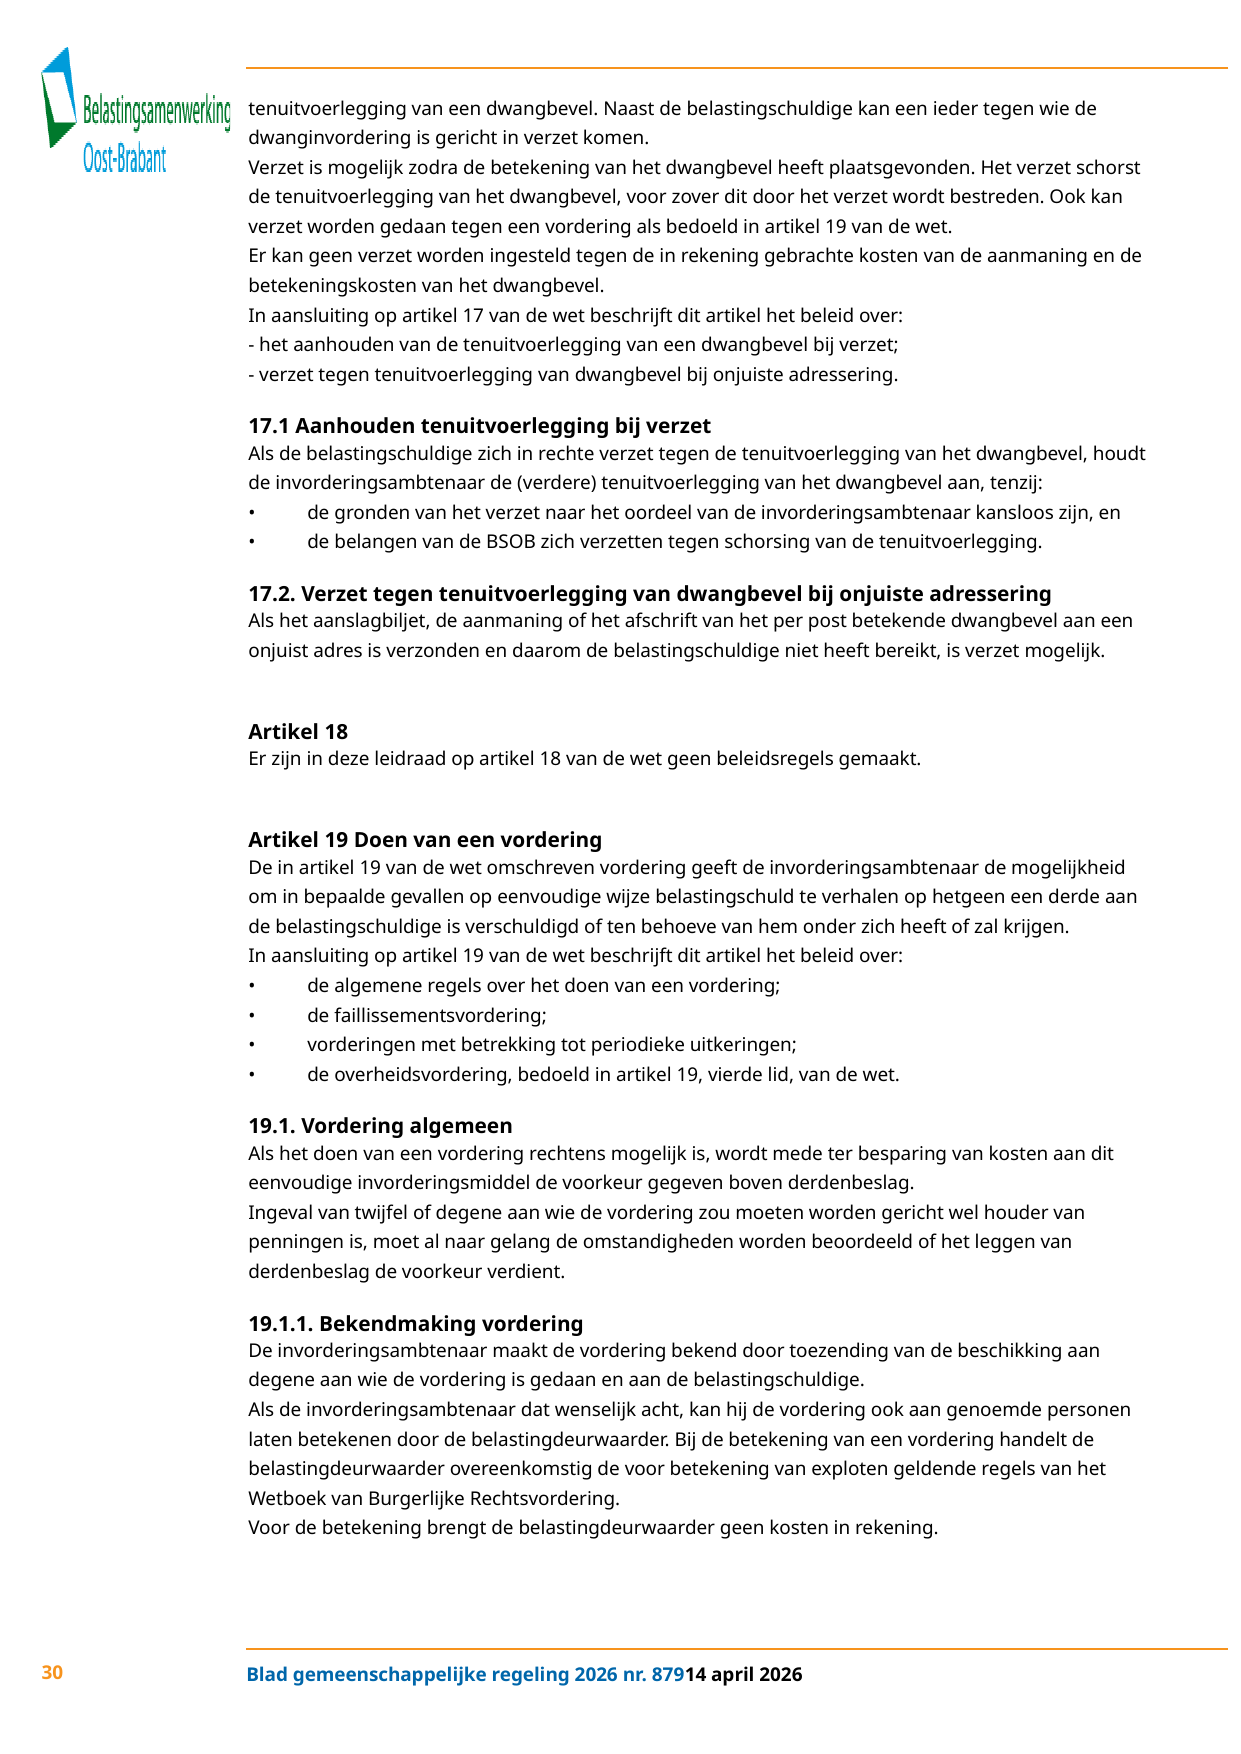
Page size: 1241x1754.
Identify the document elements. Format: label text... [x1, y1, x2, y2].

text In aansluiting op artikel 19 van de wet beschrijft dit artikel het beleid over: [248, 943, 1152, 968]
picture [41, 47, 231, 172]
text Voor de betekening brengt de belastingdeurwaarder geen kosten in rekening. [248, 1514, 1152, 1540]
list de overheidsvordering, bedoeld in artikel 19, vierde lid, van de wet. [248, 1061, 1152, 1087]
picture [86, 146, 91, 169]
text Als de invorderingsambtenaar dat wenselijk acht, kan hij de vordering ook aan genoemde personen laten betekenen door de belastingdeurwaarder. Bij de betekening van een vordering handelt de belastingdeurwaarder overeenkomstig de voor betekening van exploten geldende regels van het Wetboek van Burgerlijke Rechtsvordering. [248, 1396, 1152, 1511]
text Artikel 18 [248, 717, 1152, 746]
text Er kan geen verzet worden ingesteld tegen de in rekening gebrachte kosten van de aanmaning en de betekeningskosten van het dwangbevel. [248, 243, 1152, 298]
list de algemene regels over het doen van een vordering; [248, 972, 1152, 998]
list de faillissementsvordering; [248, 1002, 1152, 1028]
text 17.2. Verzet tegen tenuitvoerlegging van dwangbevel bij onjuiste adressering [248, 579, 1152, 607]
text Verzet is mogelijk zodra de betekening van het dwangbevel heeft plaatsgevonden. Het verzet schorst de tenuitvoerlegging van het dwangbevel, voor zover dit door het verzet wordt bestreden. Ook kan verzet worden gedaan tegen een vordering als bedoeld in artikel 19 van de wet. [248, 154, 1152, 239]
list de belangen van de BSOB zich verzetten tegen schorsing van de tenuitvoerlegging. [248, 529, 1152, 554]
text 19.1. Vordering algemeen [248, 1111, 1152, 1140]
text Als het doen van een vordering rechtens mogelijk is, wordt mede ter besparing van kosten aan dit eenvoudige invorderingsmiddel de voorkeur gegeven boven derdenbeslag. [248, 1140, 1152, 1195]
picture [100, 161, 105, 172]
text Artikel 19 Doen van een vordering [248, 826, 1152, 854]
text 19.1.1. Bekendmaking vordering [248, 1309, 1152, 1337]
text Als de belastingschuldige zich in rechte verzet tegen de tenuitvoerlegging van het dwangbevel, houdt de invorderingsambtenaar de (verdere) tenuitvoerlegging van het dwangbevel aan, tenzij: [248, 440, 1152, 495]
text Ingeval van twijfel of degene aan wie de vordering zou moeten worden gericht wel houder van penningen is, moet al naar gelang de omstandigheden worden beoordeeld of het leggen van derdenbeslag de voorkeur verdient. [248, 1199, 1152, 1284]
text In aansluiting op artikel 17 van de wet beschrijft dit artikel het beleid over: [248, 302, 1152, 328]
text 17.1 Aanhouden tenuitvoerlegging bij verzet [248, 411, 1152, 440]
list de gronden van het verzet naar het oordeel van de invorderingsambtenaar kansloos zijn, en [248, 499, 1152, 525]
text - verzet tegen tenuitvoerlegging van dwangbevel bij onjuiste adressering. [248, 361, 1152, 387]
text tenuitvoerlegging van een dwangbevel. Naast de belastingschuldige kan een ieder tegen wie de dwanginvordering is gericht in verzet komen. [248, 95, 1152, 150]
text De invorderingsambtenaar maakt de vordering bekend door toezending van de beschikking aan degene aan wie de vordering is gedaan en aan de belastingschuldige. [248, 1337, 1152, 1392]
text Als het aanslagbiljet, de aanmaning of het afschrift van het per post betekende dwangbevel aan een onjuist adres is verzonden en daarom de belastingschuldige niet heeft bereikt, is verzet mogelijk. [248, 607, 1152, 663]
picture [129, 155, 134, 172]
text - het aanhouden van de tenuitvoerlegging van een dwangbevel bij verzet; [248, 331, 1152, 357]
text De in artikel 19 van de wet omschreven vordering geeft de invorderingsambtenaar de mogelijkheid om in bepaalde gevallen op eenvoudige wijze belastingschuld te verhalen op hetgeen een derde aan de belastingschuldige is verschuldigd of ten behoeve van hem onder zich heeft of zal krijgen. [248, 854, 1152, 939]
picture [91, 163, 96, 172]
text Er zijn in deze leidraad op artikel 18 van de wet geen beleidsregels gemaakt. [248, 746, 1152, 771]
list vorderingen met betrekking tot periodieke uitkeringen; [248, 1031, 1152, 1057]
